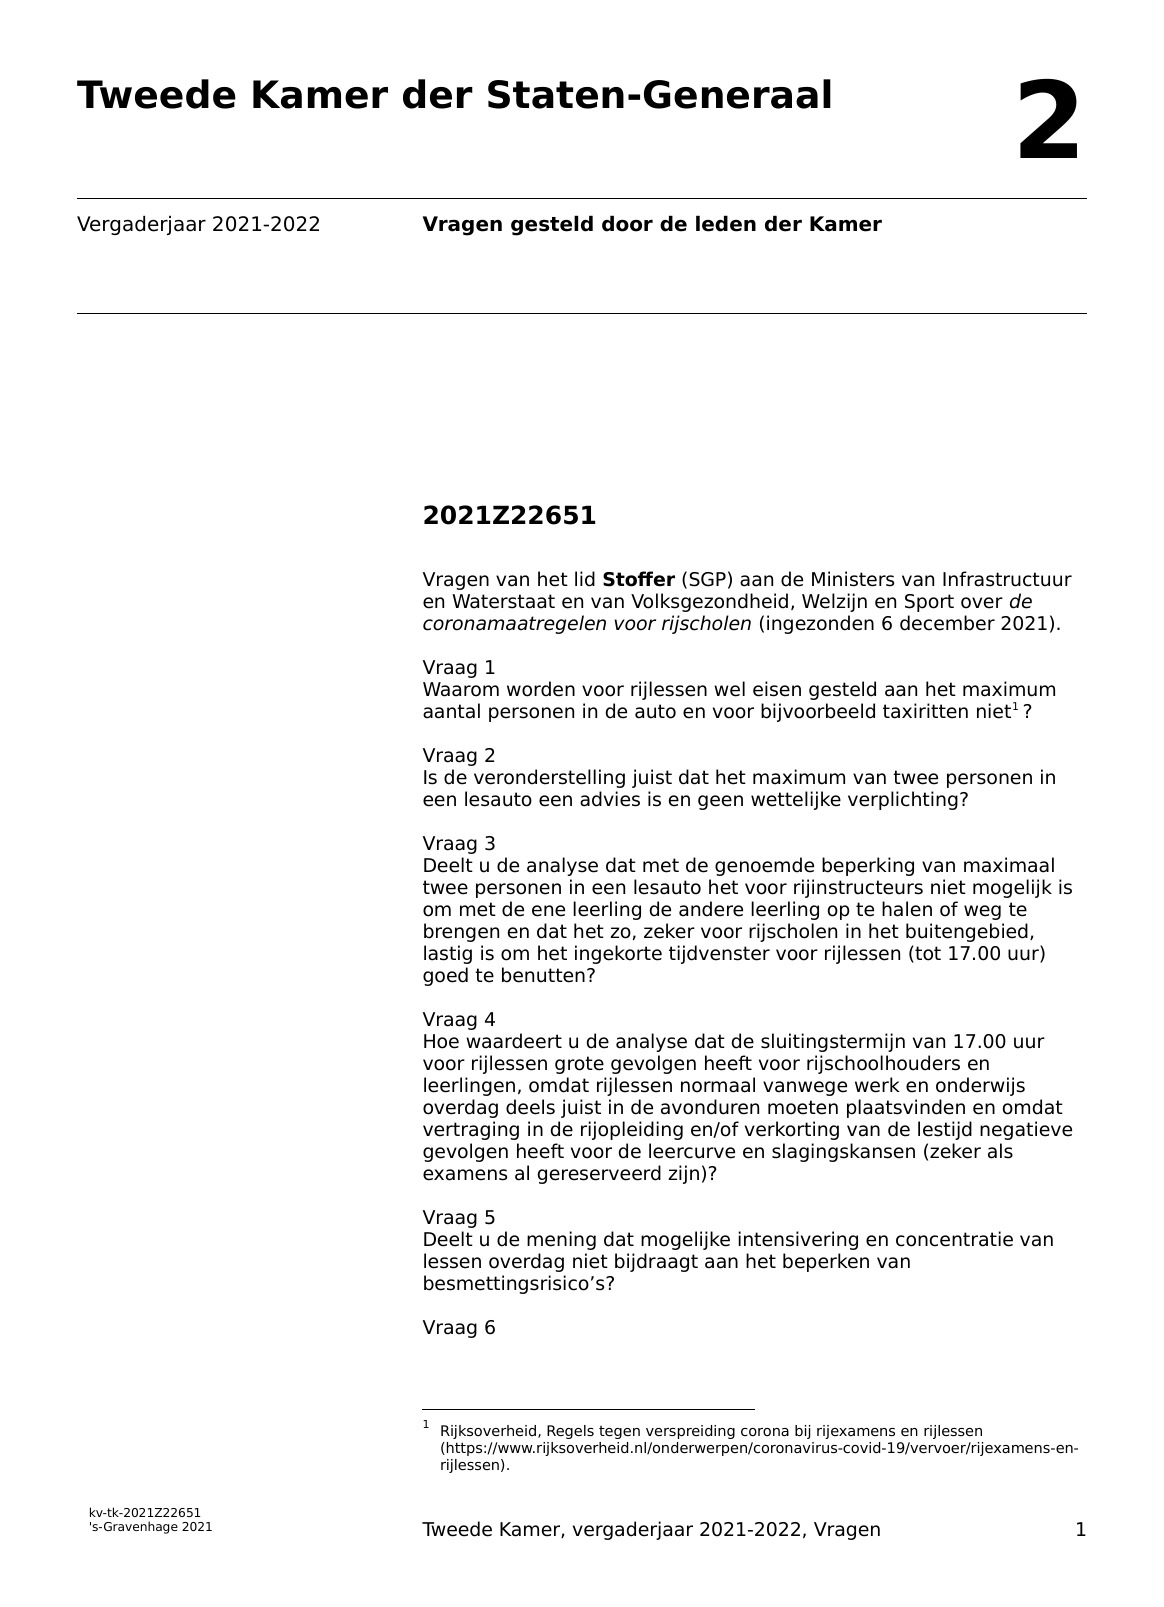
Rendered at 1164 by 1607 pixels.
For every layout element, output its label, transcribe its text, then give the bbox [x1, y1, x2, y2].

text 's-Gravenhage 2021 [88, 1520, 323, 1534]
text kv-tk-2021Z22651 [88, 1506, 323, 1520]
text Vraag 6 [422, 1317, 1087, 1339]
table_header Tweede Kamer der Staten-Generaal [77, 59, 886, 198]
text Vragen van het lid Stoffer (SGP) aan de Ministers van Infrastructuur en Waterstaat en van Volksgezondheid, Welzijn en Sport over de coronamaatregelen voor rijscholen (ingezonden 6 december 2021). [422, 569, 1087, 635]
text Vraag 5 [422, 1207, 1087, 1229]
table_header 2 [886, 59, 1087, 198]
text Vraag 4 [422, 1009, 1087, 1031]
text Vraag 3 [422, 833, 1087, 855]
table_cell Vragen gesteld door de leden der Kamer [422, 199, 1087, 313]
text Vraag 1 [422, 657, 1087, 679]
text Is de veronderstelling juist dat het maximum van twee personen in een lesauto een advies is en geen wettelijke verplichting? [422, 767, 1087, 811]
text Rijksoverheid, Regels tegen verspreiding corona bij rijexamens en rijlessen (https://www.rijksoverheid.nl/onderwerpen/coronavirus-covid-19/vervoer/rijexamens-en-rijlessen). [422, 1418, 1087, 1474]
text Vraag 2 [422, 745, 1087, 767]
table_cell Vergaderjaar 2021-2022 [77, 199, 422, 313]
text Deelt u de mening dat mogelijke intensivering en concentratie van lessen overdag niet bijdraagt aan het beperken van besmettingsrisico’s? [422, 1229, 1087, 1295]
text Hoe waardeert u de analyse dat de sluitingstermijn van 17.00 uur voor rijlessen grote gevolgen heeft voor rijschoolhouders en leerlingen, omdat rijlessen normaal vanwege werk en onderwijs overdag deels juist in de avonduren moeten plaatsvinden en omdat vertraging in de rijopleiding en/of verkorting van de lestijd negatieve gevolgen heeft voor de leercurve en slagingskansen (zeker als examens al gereserveerd zijn)? [422, 1031, 1087, 1185]
text Waarom worden voor rijlessen wel eisen gesteld aan het maximum aantal personen in de auto en voor bijvoorbeeld taxiritten niet? [422, 679, 1087, 723]
text Deelt u de analyse dat met de genoemde beperking van maximaal twee personen in een lesauto het voor rijinstructeurs niet mogelijk is om met de ene leerling de andere leerling op te halen of weg te brengen en dat het zo, zeker voor rijscholen in het buitengebied, lastig is om het ingekorte tijdvenster voor rijlessen (tot 17.00 uur) goed te benutten? [422, 855, 1087, 987]
text 2021Z22651 [422, 501, 1087, 531]
